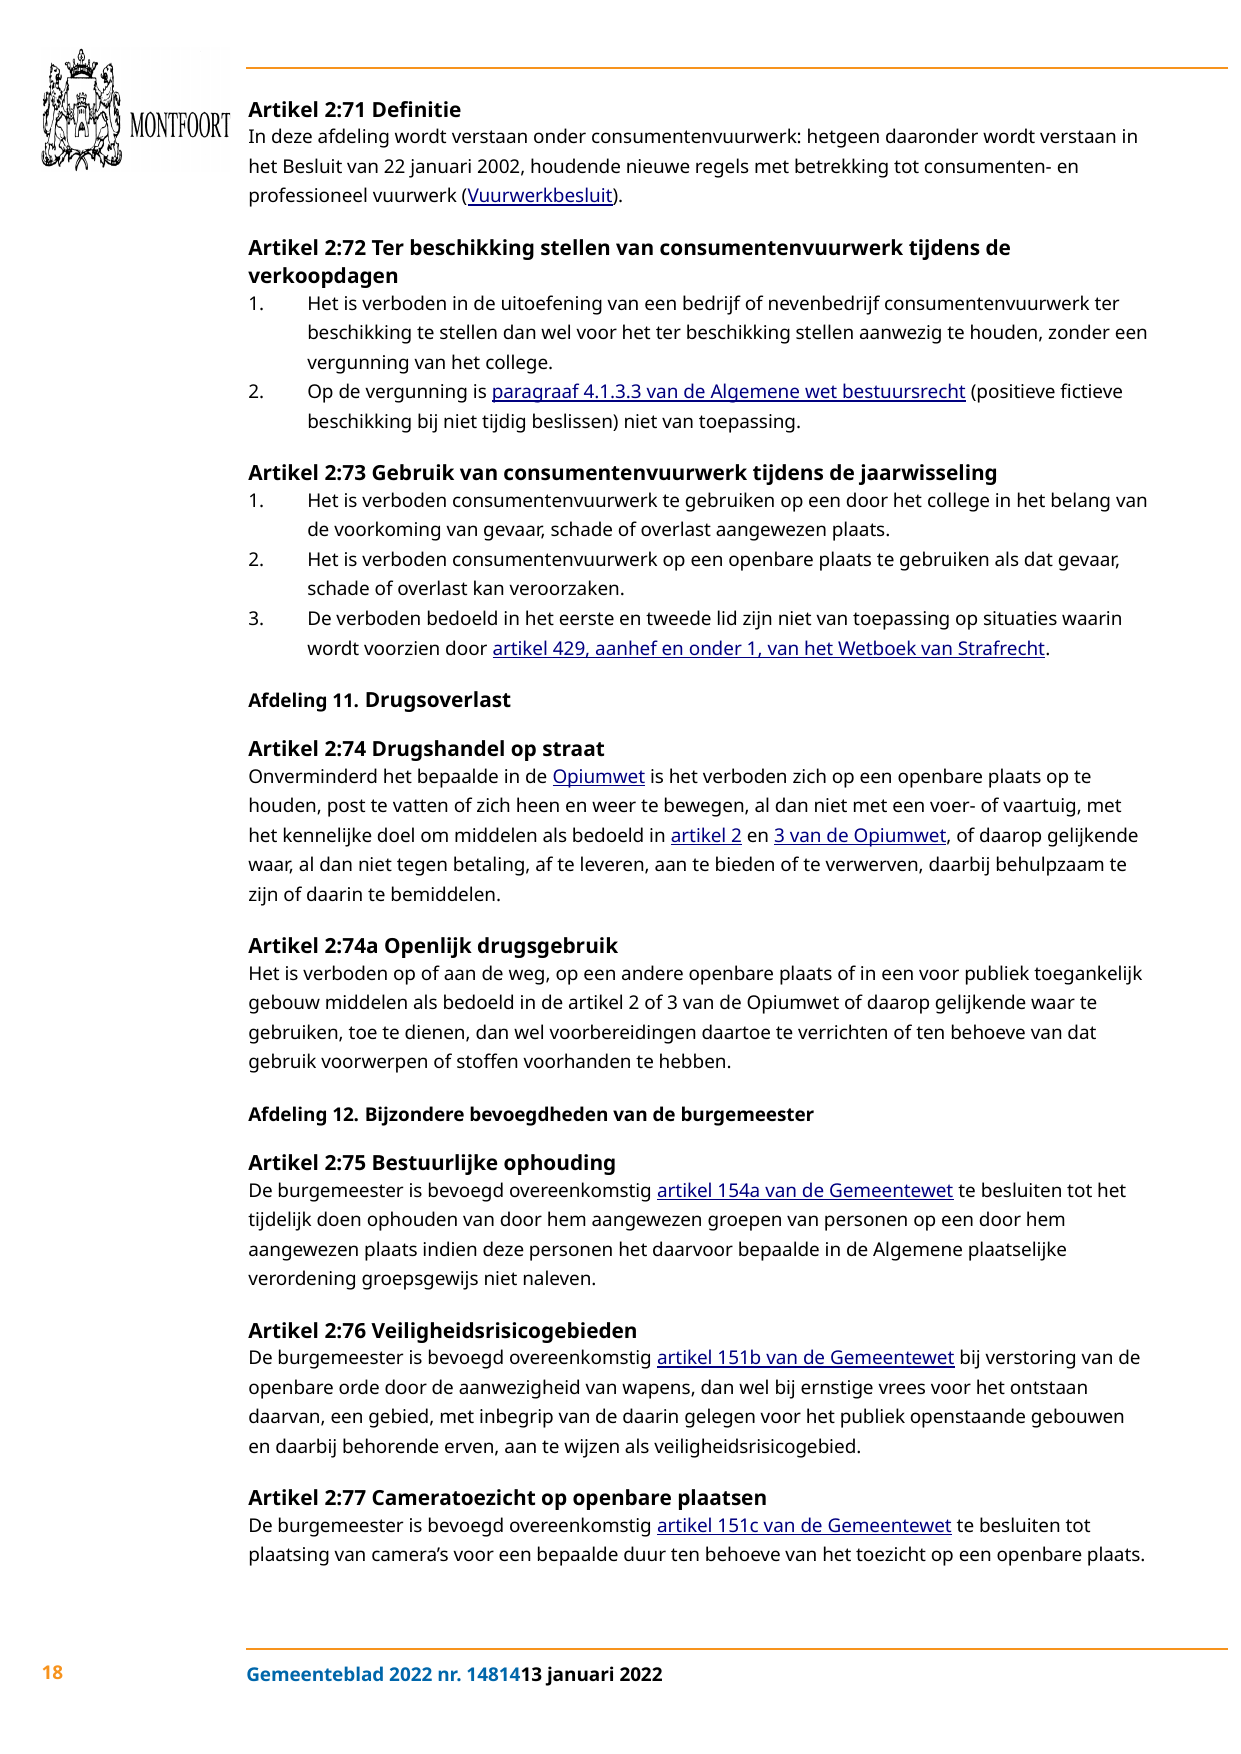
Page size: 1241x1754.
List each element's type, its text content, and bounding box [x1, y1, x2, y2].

text De burgemeester is bevoegd overeenkomstig artikel 154a van de Gemeentewet te besluiten tot het tijdelijk doen ophouden van door hem aangewezen groepen van personen op een door hem aangewezen plaats indien deze personen het daarvoor bepaalde in de Algemene plaatselijke verordening groepsgewijs niet naleven. [248, 1177, 1152, 1291]
text Afdeling 11. Drugsoverlast [248, 685, 1152, 713]
text In deze afdeling wordt verstaan onder consumentenvuurwerk: hetgeen daaronder wordt verstaan in het Besluit van 22 januari 2002, houdende nieuwe regels met betrekking tot consumenten- en professioneel vuurwerk (Vuurwerkbesluit). [248, 123, 1152, 208]
list Op de vergunning is paragraaf 4.1.3.3 van de Algemene wet bestuursrecht (positieve fictieve beschikking bij niet tijdig beslissen) niet van toepassing. [248, 378, 1152, 434]
text De burgemeester is bevoegd overeenkomstig artikel 151b van de Gemeentewet bij verstoring van de openbare orde door de aanwezigheid van wapens, dan wel bij ernstige vrees voor het ontstaan daarvan, een gebied, met inbegrip van de daarin gelegen voor het publiek openstaande gebouwen en daarbij behorende erven, aan te wijzen als veiligheidsrisicogebied. [248, 1344, 1152, 1459]
list Het is verboden in de uitoefening van een bedrijf of nevenbedrijf consumentenvuurwerk ter beschikking te stellen dan wel voor het ter beschikking stellen aanwezig te houden, zonder een vergunning van het college. [248, 290, 1152, 374]
list De verboden bedoeld in het eerste en tweede lid zijn niet van toepassing op situaties waarin wordt voorzien door artikel 429, aanhef en onder 1, van het Wetboek van Strafrecht. [248, 605, 1152, 661]
text Artikel 2:77 Cameratoezicht op openbare plaatsen [248, 1483, 1152, 1512]
list Het is verboden consumentenvuurwerk te gebruiken op een door het college in het belang van de voorkoming van gevaar, schade of overlast aangewezen plaats. [248, 487, 1152, 542]
list Het is verboden consumentenvuurwerk op een openbare plaats te gebruiken als dat gevaar, schade of overlast kan veroorzaken. [248, 546, 1152, 601]
text Het is verboden op of aan de weg, op een andere openbare plaats of in een voor publiek toegankelijk gebouw middelen als bedoeld in de artikel 2 of 3 van de Opiumwet of daarop gelijkende waar te gebruiken, toe te dienen, dan wel voorbereidingen daartoe te verrichten of ten behoeve van dat gebruik voorwerpen of stoffen voorhanden te hebben. [248, 960, 1152, 1074]
text Artikel 2:75 Bestuurlijke ophouding [248, 1148, 1152, 1177]
text De burgemeester is bevoegd overeenkomstig artikel 151c van de Gemeentewet te besluiten tot plaatsing van camera’s voor een bepaalde duur ten behoeve van het toezicht op een openbare plaats. [248, 1512, 1152, 1567]
picture [41, 47, 231, 172]
text Artikel 2:76 Veiligheidsrisicogebieden [248, 1316, 1152, 1344]
text Artikel 2:74 Drugshandel op straat [248, 734, 1152, 763]
text Artikel 2:71 Definitie [248, 95, 1152, 123]
text Artikel 2:73 Gebruik van consumentenvuurwerk tijdens de jaarwisseling [248, 458, 1152, 487]
text Onverminderd het bepaalde in de Opiumwet is het verboden zich op een openbare plaats op te houden, post te vatten of zich heen en weer te bewegen, al dan niet met een voer- of vaartuig, met het kennelijke doel om middelen als bedoeld in artikel 2 en 3 van de Opiumwet, of daarop gelijkende waar, al dan niet tegen betaling, af te leveren, aan te bieden of te verwerven, daarbij behulpzaam te zijn of daarin te bemiddelen. [248, 763, 1152, 907]
text Artikel 2:74a Openlijk drugsgebruik [248, 932, 1152, 960]
text Afdeling 12. Bijzondere bevoegdheden van de burgemeester [248, 1099, 1152, 1127]
text Artikel 2:72 Ter beschikking stellen van consumentenvuurwerk tijdens de verkoopdagen [248, 233, 1152, 290]
